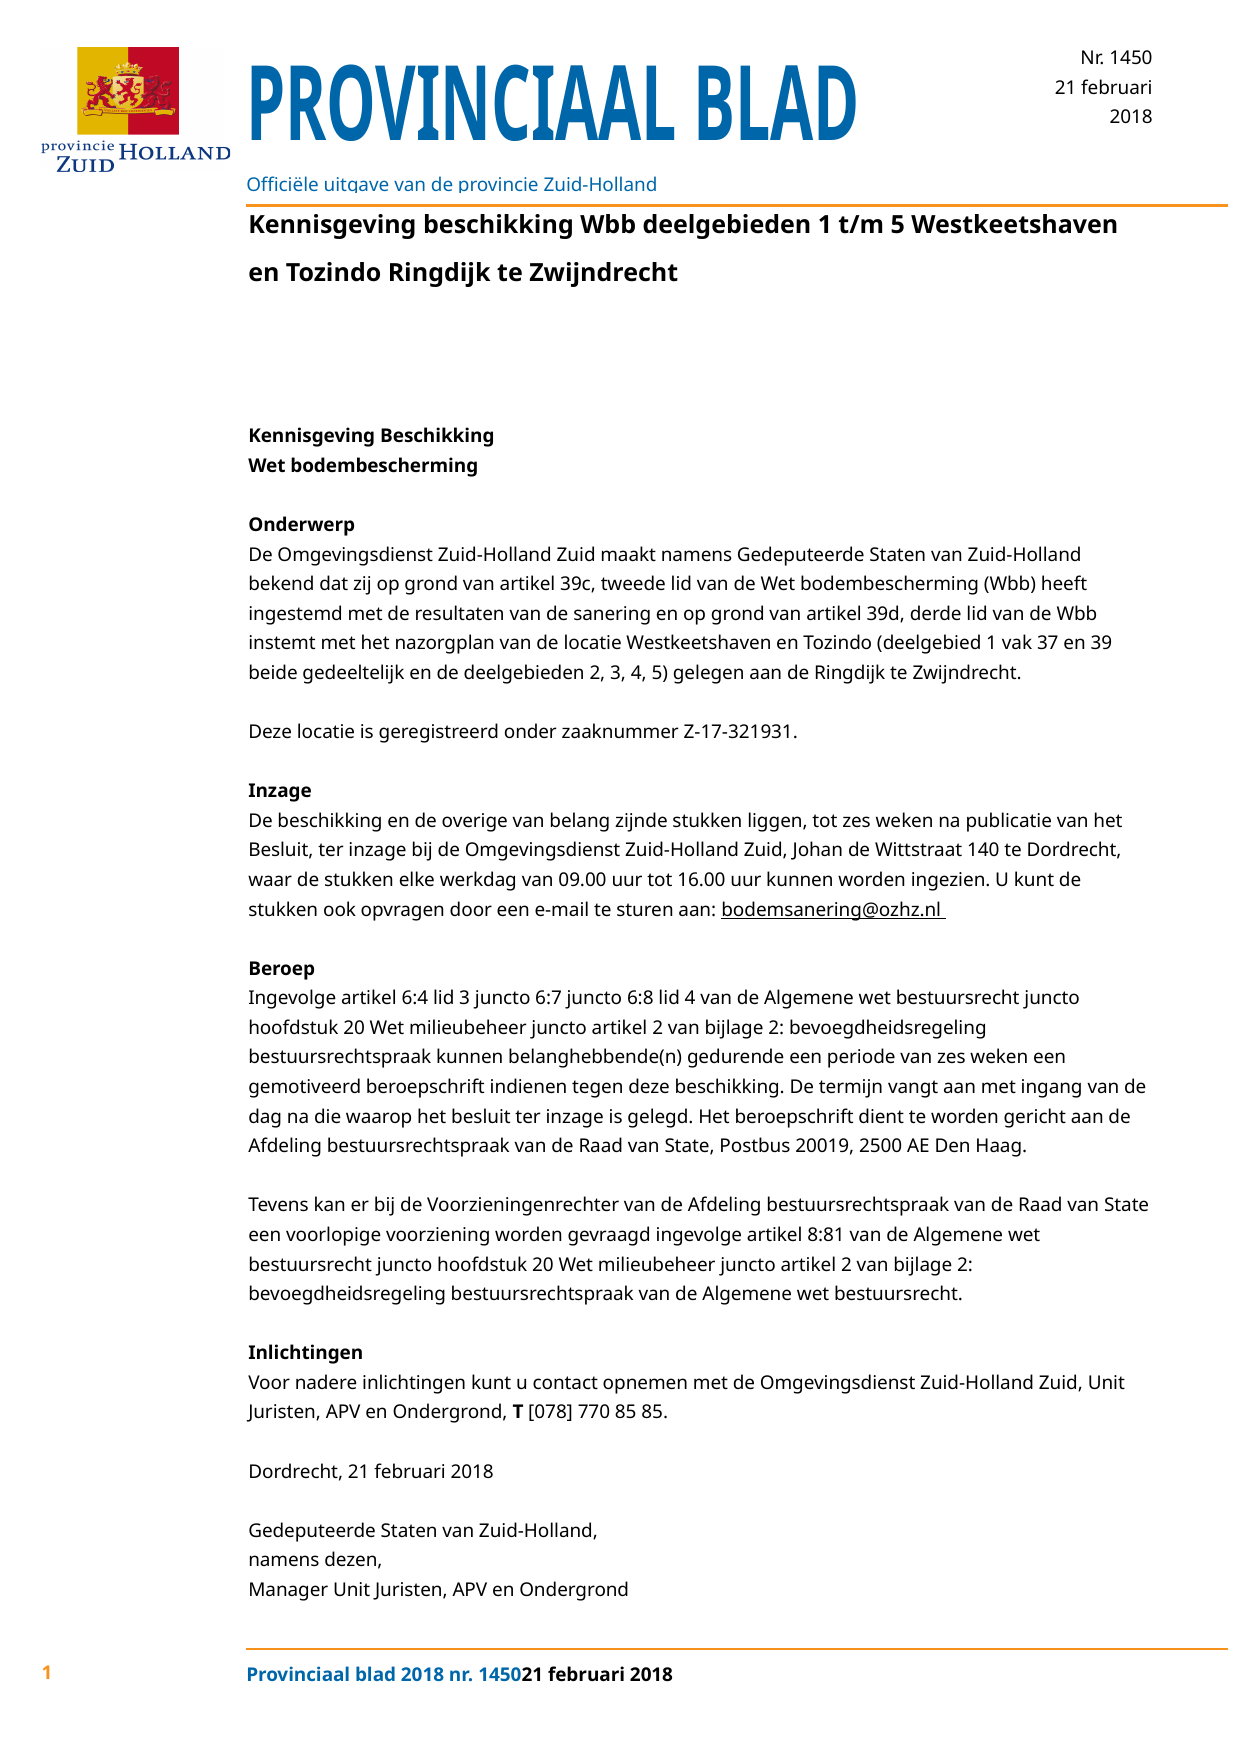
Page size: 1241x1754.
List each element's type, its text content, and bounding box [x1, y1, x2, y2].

text Beroep [248, 955, 1152, 981]
text Manager Unit Juristen, APV en Ondergrond [248, 1576, 1152, 1602]
picture [41, 47, 231, 172]
text Voor nadere inlichtingen kunt u contact opnemen met de Omgevingsdienst Zuid-Holland Zuid, Unit Juristen, APV en Ondergrond, T [078] 770 85 85. [248, 1369, 1152, 1424]
text Kennisgeving beschikking Wbb deelgebieden 1 t/m 5 Westkeetshaven en Tozindo Ringdijk te Zwijndrecht [248, 207, 1152, 288]
text Deze locatie is geregistreerd onder zaaknummer Z-17-321931. [248, 718, 1152, 744]
text Kennisgeving Beschikking [248, 422, 1152, 448]
text Ingevolge artikel 6:4 lid 3 juncto 6:7 juncto 6:8 lid 4 van de Algemene wet bestuursrecht juncto hoofdstuk 20 Wet milieubeheer juncto artikel 2 van bijlage 2: bevoegdheidsregeling bestuursrechtspraak kunnen belanghebbende(n) gedurende een periode van zes weken een gemotiveerd beroepschrift indienen tegen deze beschikking. De termijn vangt aan met ingang van de dag na die waarop het besluit ter inzage is gelegd. Het beroepschrift dient te worden gericht aan de Afdeling bestuursrechtspraak van de Raad van State, Postbus 20019, 2500 AE Den Haag. [248, 984, 1152, 1158]
text Inlichtingen [248, 1339, 1152, 1365]
text Onderwerp [248, 511, 1152, 537]
text Inzage [248, 777, 1152, 803]
text De Omgevingsdienst Zuid-Holland Zuid maakt namens Gedeputeerde Staten van Zuid-Holland bekend dat zij op grond van artikel 39c, tweede lid van de Wet bodembescherming (Wbb) heeft ingestemd met de resultaten van de sanering en op grond van artikel 39d, derde lid van de Wbb instemt met het nazorgplan van de locatie Westkeetshaven en Tozindo (deelgebied 1 vak 37 en 39 beide gedeeltelijk en de deelgebieden 2, 3, 4, 5) gelegen aan de Ringdijk te Zwijndrecht. [248, 541, 1152, 685]
text De beschikking en de overige van belang zijnde stukken liggen, tot zes weken na publicatie van het Besluit, ter inzage bij de Omgevingsdienst Zuid-Holland Zuid, Johan de Wittstraat 140 te Dordrecht, waar de stukken elke werkdag van 09.00 uur tot 16.00 uur kunnen worden ingezien. U kunt de stukken ook opvragen door een e-mail te sturen aan: bodemsanering@ozhz.nl [248, 807, 1152, 922]
text Tevens kan er bij de Voorzieningenrechter van de Afdeling bestuursrechtspraak van de Raad van State een voorlopige voorziening worden gevraagd ingevolge artikel 8:81 van de Algemene wet bestuursrecht juncto hoofdstuk 20 Wet milieubeheer juncto artikel 2 van bijlage 2: bevoegdheidsregeling bestuursrechtspraak van de Algemene wet bestuursrecht. [248, 1192, 1152, 1306]
text Gedeputeerde Staten van Zuid-Holland, [248, 1517, 1152, 1543]
text Dordrecht, 21 februari 2018 [248, 1458, 1152, 1484]
text namens dezen, [248, 1547, 1152, 1572]
text Wet bodembescherming [248, 452, 1152, 478]
